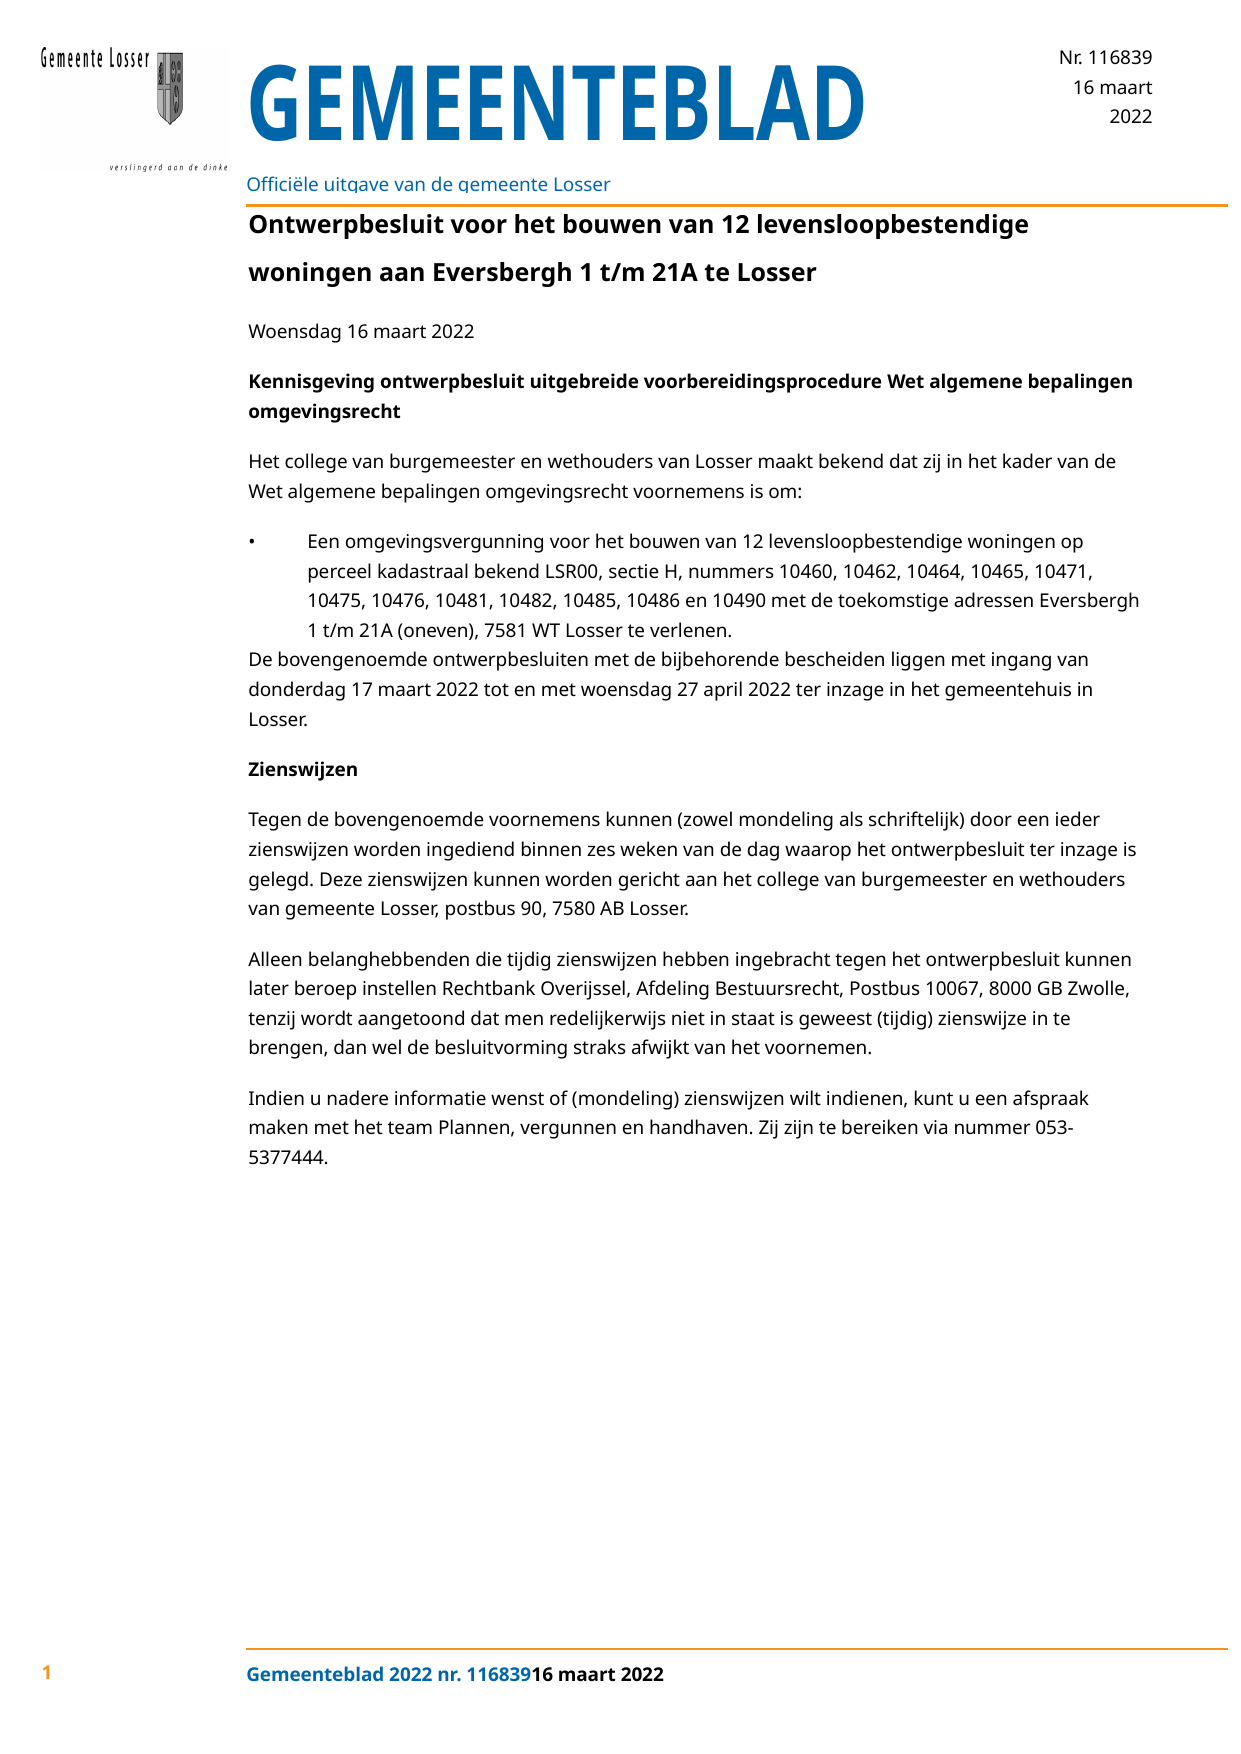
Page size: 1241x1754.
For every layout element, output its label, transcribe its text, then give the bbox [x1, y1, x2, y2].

text Woensdag 16 maart 2022 [248, 318, 1152, 344]
text Kennisgeving ontwerpbesluit uitgebreide voorbereidingsprocedure Wet algemene bepalingen omgevingsrecht [248, 368, 1152, 424]
text Indien u nadere informatie wenst of (mondeling) zienswijzen wilt indienen, kunt u een afspraak maken met het team Plannen, vergunnen en handhaven. Zij zijn te bereiken via nummer 053-5377444. [248, 1085, 1152, 1170]
text Het college van burgemeester en wethouders van Losser maakt bekend dat zij in het kader van de Wet algemene bepalingen omgevingsrecht voornemens is om: [248, 448, 1152, 504]
text De bovengenoemde ontwerpbesluiten met de bijbehorende bescheiden liggen met ingang van donderdag 17 maart 2022 tot en met woensdag 27 april 2022 ter inzage in het gemeentehuis in Losser. [248, 647, 1152, 732]
picture [41, 47, 231, 172]
list Een omgevingsvergunning voor het bouwen van 12 levensloopbestendige woningen op perceel kadastraal bekend LSR00, sectie H, nummers 10460, 10462, 10464, 10465, 10471, 10475, 10476, 10481, 10482, 10485, 10486 en 10490 met de toekomstige adressen Eversbergh 1 t/m 21A (oneven), 7581 WT Losser te verlenen. [248, 528, 1152, 643]
text Tegen de bovengenoemde voornemens kunnen (zowel mondeling als schriftelijk) door een ieder zienswijzen worden ingediend binnen zes weken van de dag waarop het ontwerpbesluit ter inzage is gelegd. Deze zienswijzen kunnen worden gericht aan het college van burgemeester en wethouders van gemeente Losser, postbus 90, 7580 AB Losser. [248, 807, 1152, 921]
text Zienswijzen [248, 756, 1152, 782]
text Ontwerpbesluit voor het bouwen van 12 levensloopbestendige woningen aan Eversbergh 1 t/m 21A te Losser [248, 207, 1152, 288]
text Alleen belanghebbenden die tijdig zienswijzen hebben ingebracht tegen het ontwerpbesluit kunnen later beroep instellen Rechtbank Overijssel, Afdeling Bestuursrecht, Postbus 10067, 8000 GB Zwolle, tenzij wordt aangetoond dat men redelijkerwijs niet in staat is geweest (tijdig) zienswijze in te brengen, dan wel de besluitvorming straks afwijkt van het voornemen. [248, 946, 1152, 1060]
